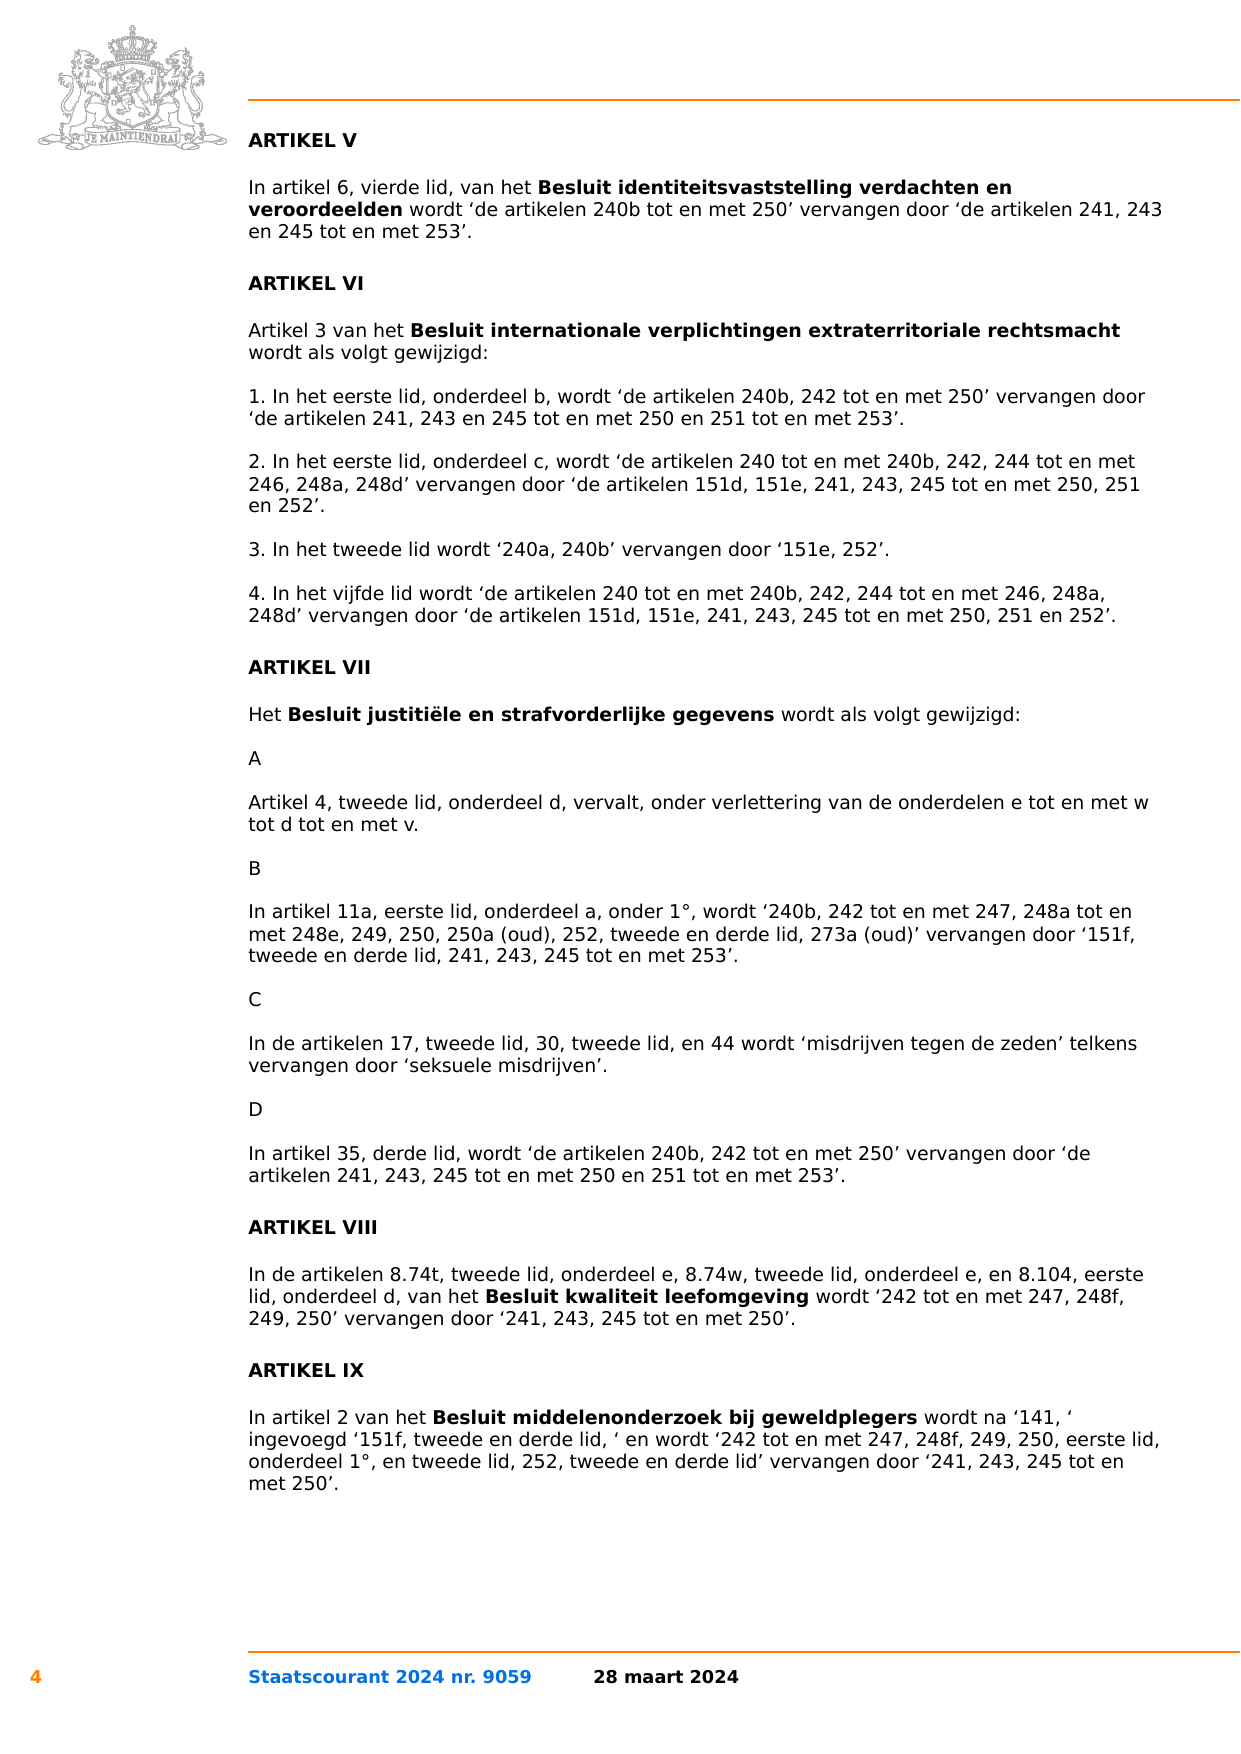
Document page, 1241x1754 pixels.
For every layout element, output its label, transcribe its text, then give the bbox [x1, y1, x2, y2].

text B [248, 858, 1163, 879]
text In artikel 6, vierde lid, van het Besluit identiteitsvaststelling verdachten en veroordeelden wordt ‘de artikelen 240b tot en met 250’ vervangen door ‘de artikelen 241, 243 en 245 tot en met 253’. [248, 177, 1163, 243]
text 1. In het eerste lid, onderdeel b, wordt ‘de artikelen 240b, 242 tot en met 250’ vervangen door ‘de artikelen 241, 243 en 245 tot en met 250 en 251 tot en met 253’. [248, 386, 1163, 429]
subtitle ARTIKEL VII [248, 657, 1163, 679]
subtitle ARTIKEL V [248, 130, 1163, 152]
text In artikel 2 van het Besluit middelenonderzoek bij geweldplegers wordt na ‘141, ‘ ingevoegd ‘151f, tweede en derde lid, ‘ en wordt ‘242 tot en met 247, 248f, 249, 250, eerste lid, onderdeel 1°, en tweede lid, 252, tweede en derde lid’ vervangen door ‘241, 243, 245 tot en met 250’. [248, 1407, 1163, 1494]
text Het Besluit justitiële en strafvorderlijke gegevens wordt als volgt gewijzigd: [248, 704, 1163, 726]
subtitle ARTIKEL IX [248, 1360, 1163, 1382]
text Artikel 3 van het Besluit internationale verplichtingen extraterritoriale rechtsmacht wordt als volgt gewijzigd: [248, 320, 1163, 364]
text In artikel 35, derde lid, wordt ‘de artikelen 240b, 242 tot en met 250’ vervangen door ‘de artikelen 241, 243, 245 tot en met 250 en 251 tot en met 253’. [248, 1143, 1163, 1187]
text D [248, 1099, 1163, 1121]
text 4. In het vijfde lid wordt ‘de artikelen 240 tot en met 240b, 242, 244 tot en met 246, 248a, 248d’ vervangen door ‘de artikelen 151d, 151e, 241, 243, 245 tot en met 250, 251 en 252’. [248, 583, 1163, 627]
text A [248, 748, 1163, 770]
text C [248, 989, 1163, 1011]
picture [38, 25, 227, 150]
text In de artikelen 8.74t, tweede lid, onderdeel e, 8.74w, tweede lid, onderdeel e, en 8.104, eerste lid, onderdeel d, van het Besluit kwaliteit leefomgeving wordt ‘242 tot en met 247, 248f, 249, 250’ vervangen door ‘241, 243, 245 tot en met 250’. [248, 1264, 1163, 1330]
text In de artikelen 17, tweede lid, 30, tweede lid, en 44 wordt ‘misdrijven tegen de zeden’ telkens vervangen door ‘seksuele misdrijven’. [248, 1033, 1163, 1077]
text Artikel 4, tweede lid, onderdeel d, vervalt, onder verlettering van de onderdelen e tot en met w tot d tot en met v. [248, 792, 1163, 836]
subtitle ARTIKEL VIII [248, 1217, 1163, 1239]
subtitle ARTIKEL VI [248, 273, 1163, 295]
text In artikel 11a, eerste lid, onderdeel a, onder 1°, wordt ‘240b, 242 tot en met 247, 248a tot en met 248e, 249, 250, 250a (oud), 252, tweede en derde lid, 273a (oud)’ vervangen door ‘151f, tweede en derde lid, 241, 243, 245 tot en met 253’. [248, 901, 1163, 967]
text 3. In het tweede lid wordt ‘240a, 240b’ vervangen door ‘151e, 252’. [248, 539, 1163, 561]
text 2. In het eerste lid, onderdeel c, wordt ‘de artikelen 240 tot en met 240b, 242, 244 tot en met 246, 248a, 248d’ vervangen door ‘de artikelen 151d, 151e, 241, 243, 245 tot en met 250, 251 en 252’. [248, 451, 1163, 517]
